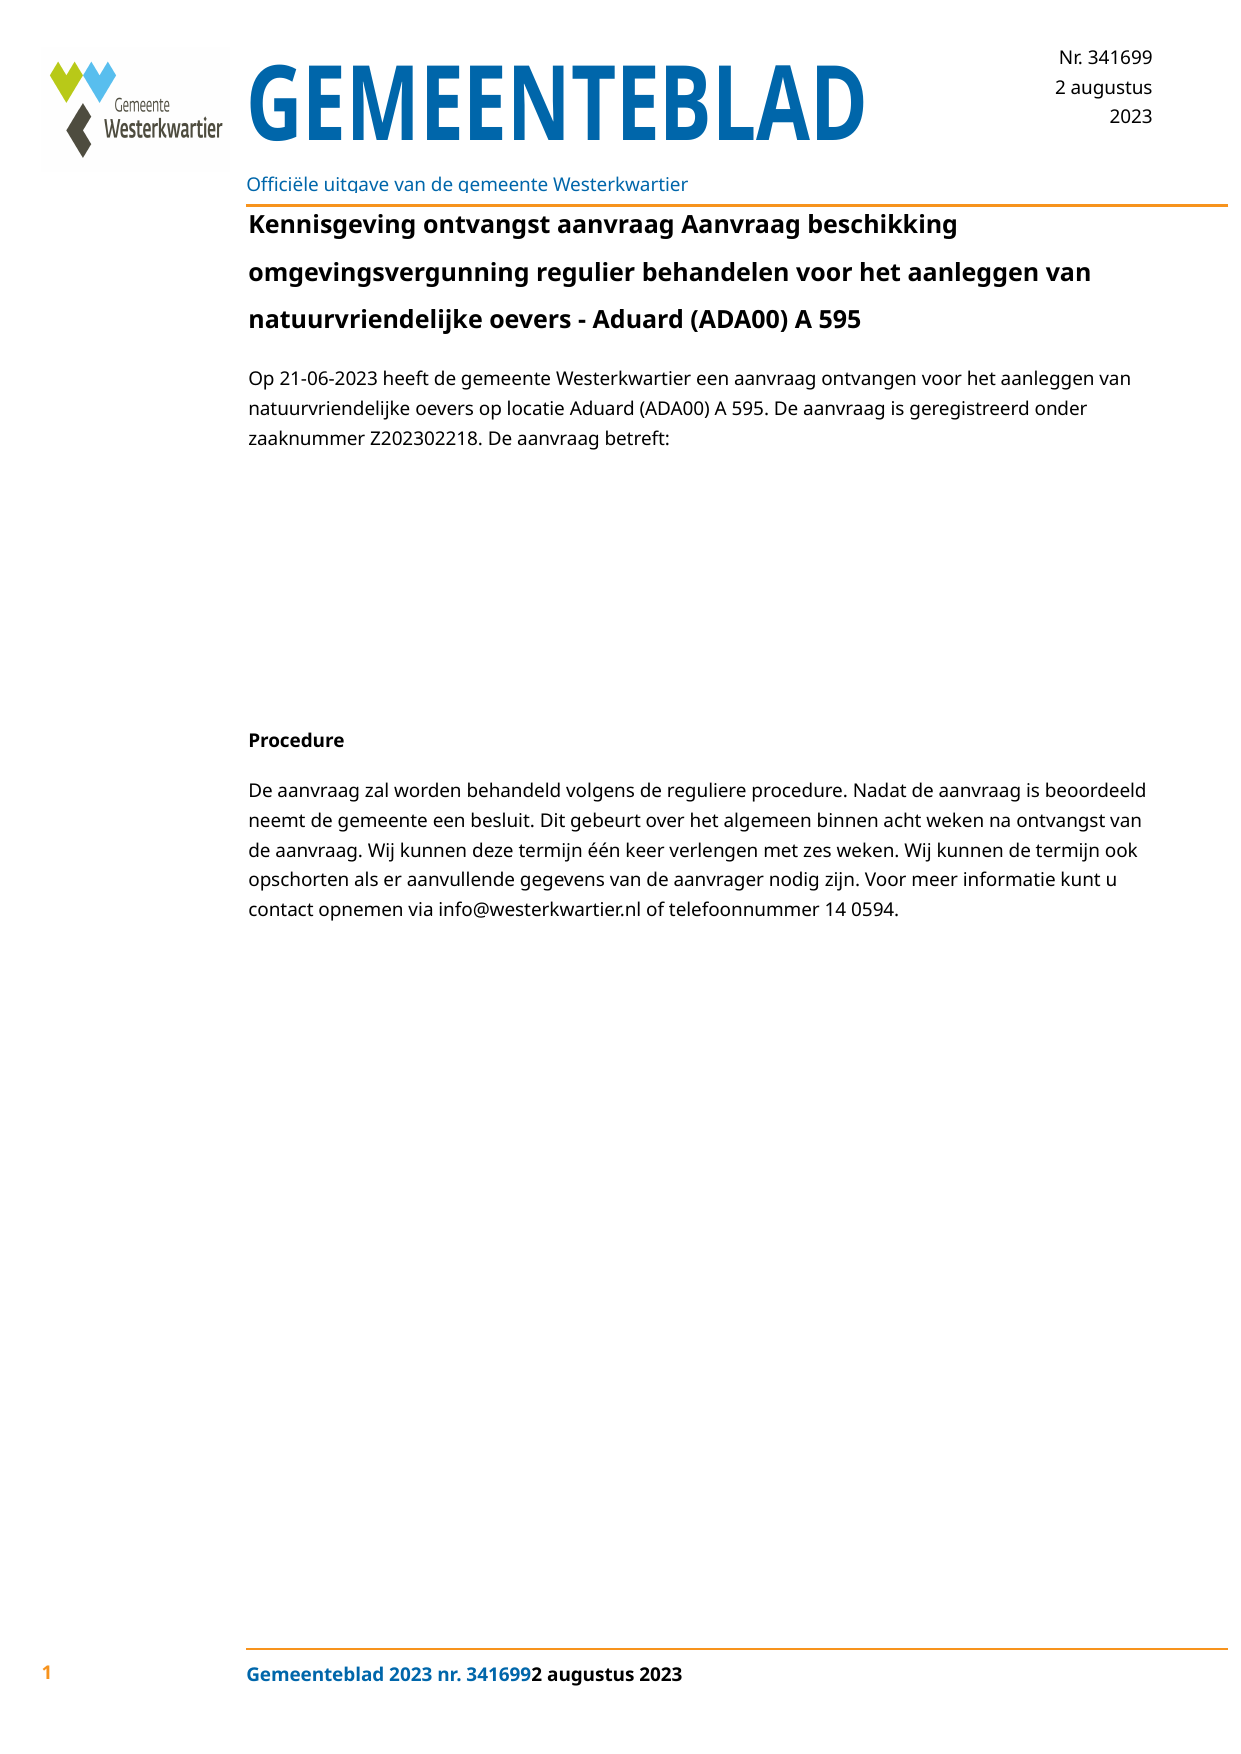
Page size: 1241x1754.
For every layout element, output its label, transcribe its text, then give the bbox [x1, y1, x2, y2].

text Procedure [248, 727, 1152, 753]
text Kennisgeving ontvangst aanvraag Aanvraag beschikking omgevingsvergunning regulier behandelen voor het aanleggen van natuurvriendelijke oevers - Aduard (ADA00) A 595 [248, 207, 1152, 336]
text Op 21-06-2023 heeft de gemeente Westerkwartier een aanvraag ontvangen voor het aanleggen van natuurvriendelijke oevers op locatie Aduard (ADA00) A 595. De aanvraag is geregistreerd onder zaaknummer Z202302218. De aanvraag betreft: [248, 366, 1152, 450]
text De aanvraag zal worden behandeld volgens de reguliere procedure. Nadat de aanvraag is beoordeeld neemt de gemeente een besluit. Dit gebeurt over het algemeen binnen acht weken na ontvangst van de aanvraag. Wij kunnen deze termijn één keer verlengen met zes weken. Wij kunnen de termijn ook opschorten als er aanvullende gegevens van de aanvrager nodig zijn. Voor meer informatie kunt u contact opnemen via info@westerkwartier.nl of telefoonnummer 14 0594. [248, 778, 1152, 922]
picture [41, 47, 231, 172]
